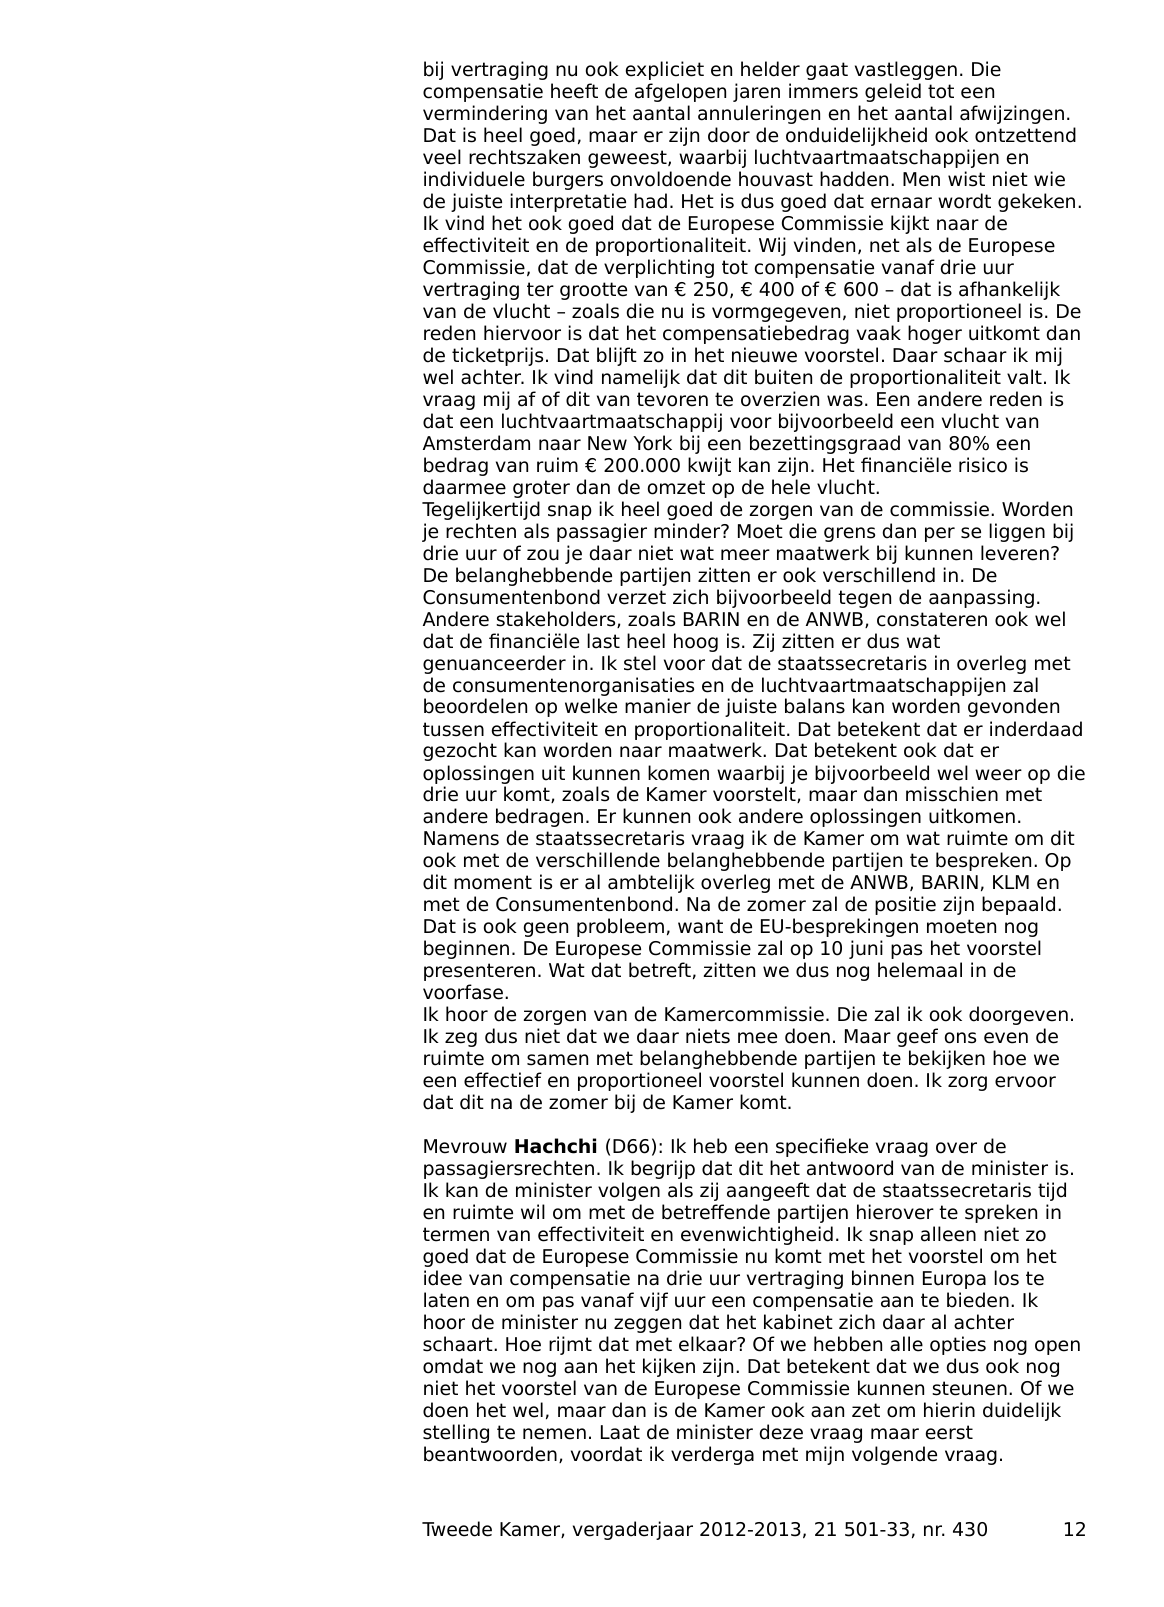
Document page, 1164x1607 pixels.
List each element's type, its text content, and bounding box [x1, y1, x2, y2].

text bij vertraging nu ook expliciet en helder gaat vastleggen. Die compensatie heeft de afgelopen jaren immers geleid tot een vermindering van het aantal annuleringen en het aantal afwijzingen. Dat is heel goed, maar er zijn door de onduidelijkheid ook ontzettend veel rechtszaken geweest, waarbij luchtvaartmaatschappijen en individuele burgers onvoldoende houvast hadden. Men wist niet wie de juiste interpretatie had. Het is dus goed dat ernaar wordt gekeken. Ik vind het ook goed dat de Europese Commissie kijkt naar de effectiviteit en de proportionaliteit. Wij vinden, net als de Europese Commissie, dat de verplichting tot compensatie vanaf drie uur vertraging ter grootte van € 250, € 400 of € 600 – dat is afhankelijk van de vlucht – zoals die nu is vormgegeven, niet proportioneel is. De reden hiervoor is dat het compensatiebedrag vaak hoger uitkomt dan de ticketprijs. Dat blijft zo in het nieuwe voorstel. Daar schaar ik mij wel achter. Ik vind namelijk dat dit buiten de proportionaliteit valt. Ik vraag mij af of dit van tevoren te overzien was. Een andere reden is dat een luchtvaartmaatschappij voor bijvoorbeeld een vlucht van Amsterdam naar New York bij een bezettingsgraad van 80% een bedrag van ruim € 200.000 kwijt kan zijn. Het financiële risico is daarmee groter dan de omzet op de hele vlucht. [422, 59, 1087, 499]
text Tegelijkertijd snap ik heel goed de zorgen van de commissie. Worden je rechten als passagier minder? Moet die grens dan per se liggen bij drie uur of zou je daar niet wat meer maatwerk bij kunnen leveren? De belanghebbende partijen zitten er ook verschillend in. De Consumentenbond verzet zich bijvoorbeeld tegen de aanpassing. Andere stakeholders, zoals BARIN en de ANWB, constateren ook wel dat de financiële last heel hoog is. Zij zitten er dus wat genuanceerder in. Ik stel voor dat de staatssecretaris in overleg met de consumentenorganisaties en de luchtvaartmaatschappijen zal beoordelen op welke manier de juiste balans kan worden gevonden tussen effectiviteit en proportionaliteit. Dat betekent dat er inderdaad gezocht kan worden naar maatwerk. Dat betekent ook dat er oplossingen uit kunnen komen waarbij je bijvoorbeeld wel weer op die drie uur komt, zoals de Kamer voorstelt, maar dan misschien met andere bedragen. Er kunnen ook andere oplossingen uitkomen. Namens de staatssecretaris vraag ik de Kamer om wat ruimte om dit ook met de verschillende belanghebbende partijen te bespreken. Op dit moment is er al ambtelijk overleg met de ANWB, BARIN, KLM en met de Consumentenbond. Na de zomer zal de positie zijn bepaald. Dat is ook geen probleem, want de EU-besprekingen moeten nog beginnen. De Europese Commissie zal op 10 juni pas het voorstel presenteren. Wat dat betreft, zitten we dus nog helemaal in de voorfase. [422, 499, 1087, 1004]
text Ik hoor de zorgen van de Kamercommissie. Die zal ik ook doorgeven. Ik zeg dus niet dat we daar niets mee doen. Maar geef ons even de ruimte om samen met belanghebbende partijen te bekijken hoe we een effectief en proportioneel voorstel kunnen doen. Ik zorg ervoor dat dit na de zomer bij de Kamer komt. [422, 1004, 1087, 1114]
text Mevrouw Hachchi (D66): Ik heb een specifieke vraag over de passagiersrechten. Ik begrijp dat dit het antwoord van de minister is. Ik kan de minister volgen als zij aangeeft dat de staatssecretaris tijd en ruimte wil om met de betreffende partijen hierover te spreken in termen van effectiviteit en evenwichtigheid. Ik snap alleen niet zo goed dat de Europese Commissie nu komt met het voorstel om het idee van compensatie na drie uur vertraging binnen Europa los te laten en om pas vanaf vijf uur een compensatie aan te bieden. Ik hoor de minister nu zeggen dat het kabinet zich daar al achter schaart. Hoe rijmt dat met elkaar? Of we hebben alle opties nog open omdat we nog aan het kijken zijn. Dat betekent dat we dus ook nog niet het voorstel van de Europese Commissie kunnen steunen. Of we doen het wel, maar dan is de Kamer ook aan zet om hierin duidelijk stelling te nemen. Laat de minister deze vraag maar eerst beantwoorden, voordat ik verderga met mijn volgende vraag. [422, 1136, 1087, 1466]
